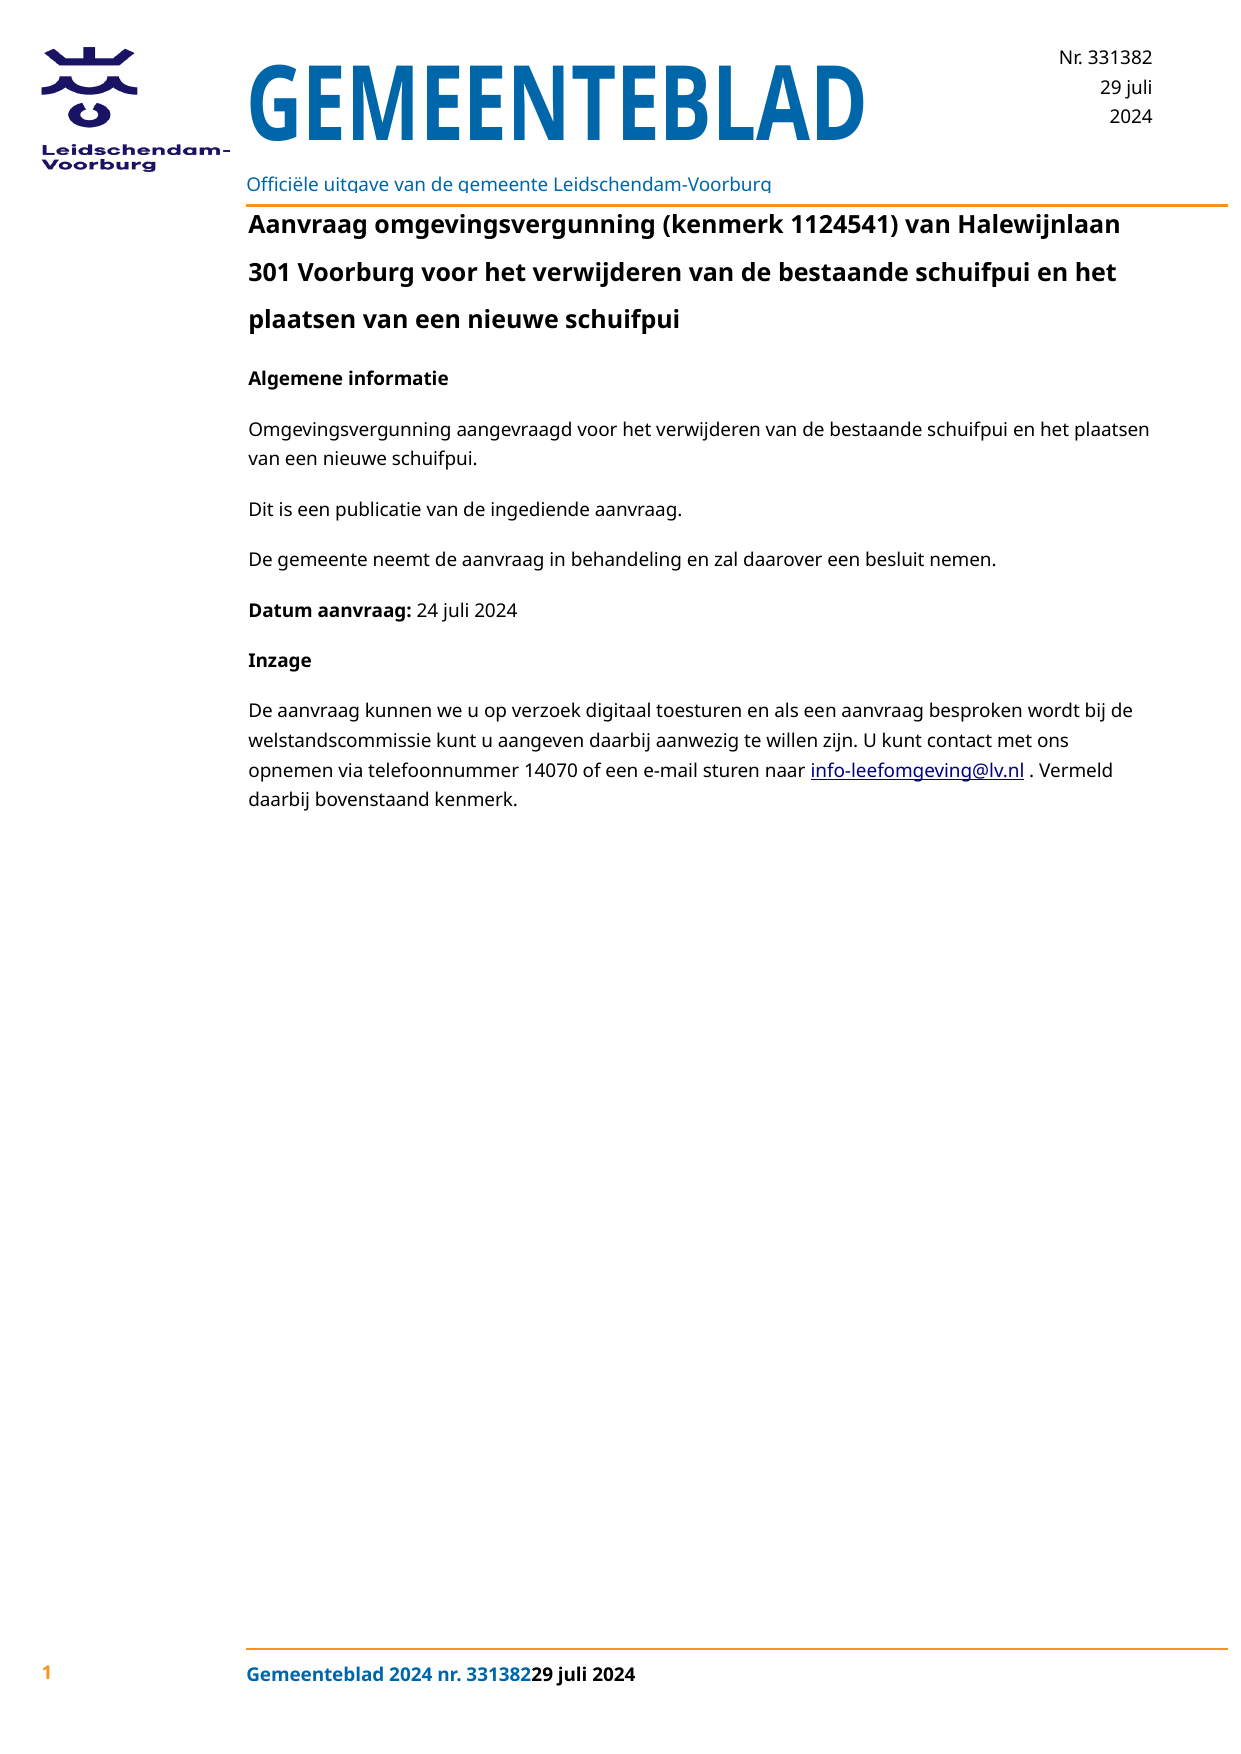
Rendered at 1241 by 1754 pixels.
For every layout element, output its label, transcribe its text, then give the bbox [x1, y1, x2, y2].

text Algemene informatie [248, 366, 1152, 391]
text Datum aanvraag: 24 juli 2024 [248, 597, 1152, 622]
picture [41, 47, 231, 172]
text Dit is een publicatie van de ingediende aanvraag. [248, 496, 1152, 522]
text Omgevingsvergunning aangevraagd voor het verwijderen van de bestaande schuifpui en het plaatsen van een nieuwe schuifpui. [248, 416, 1152, 471]
text Inzage [248, 647, 1152, 673]
text Aanvraag omgevingsvergunning (kenmerk 1124541) van Halewijnlaan 301 Voorburg voor het verwijderen van de bestaande schuifpui en het plaatsen van een nieuwe schuifpui [248, 207, 1152, 336]
text De aanvraag kunnen we u op verzoek digitaal toesturen en als een aanvraag besproken wordt bij de welstandscommissie kunt u aangeven daarbij aanwezig te willen zijn. U kunt contact met ons opnemen via telefoonnummer 14070 of een e-mail sturen naar info-leefomgeving@lv.nl . Vermeld daarbij bovenstaand kenmerk. [248, 698, 1152, 812]
text De gemeente neemt de aanvraag in behandeling en zal daarover een besluit nemen. [248, 546, 1152, 572]
